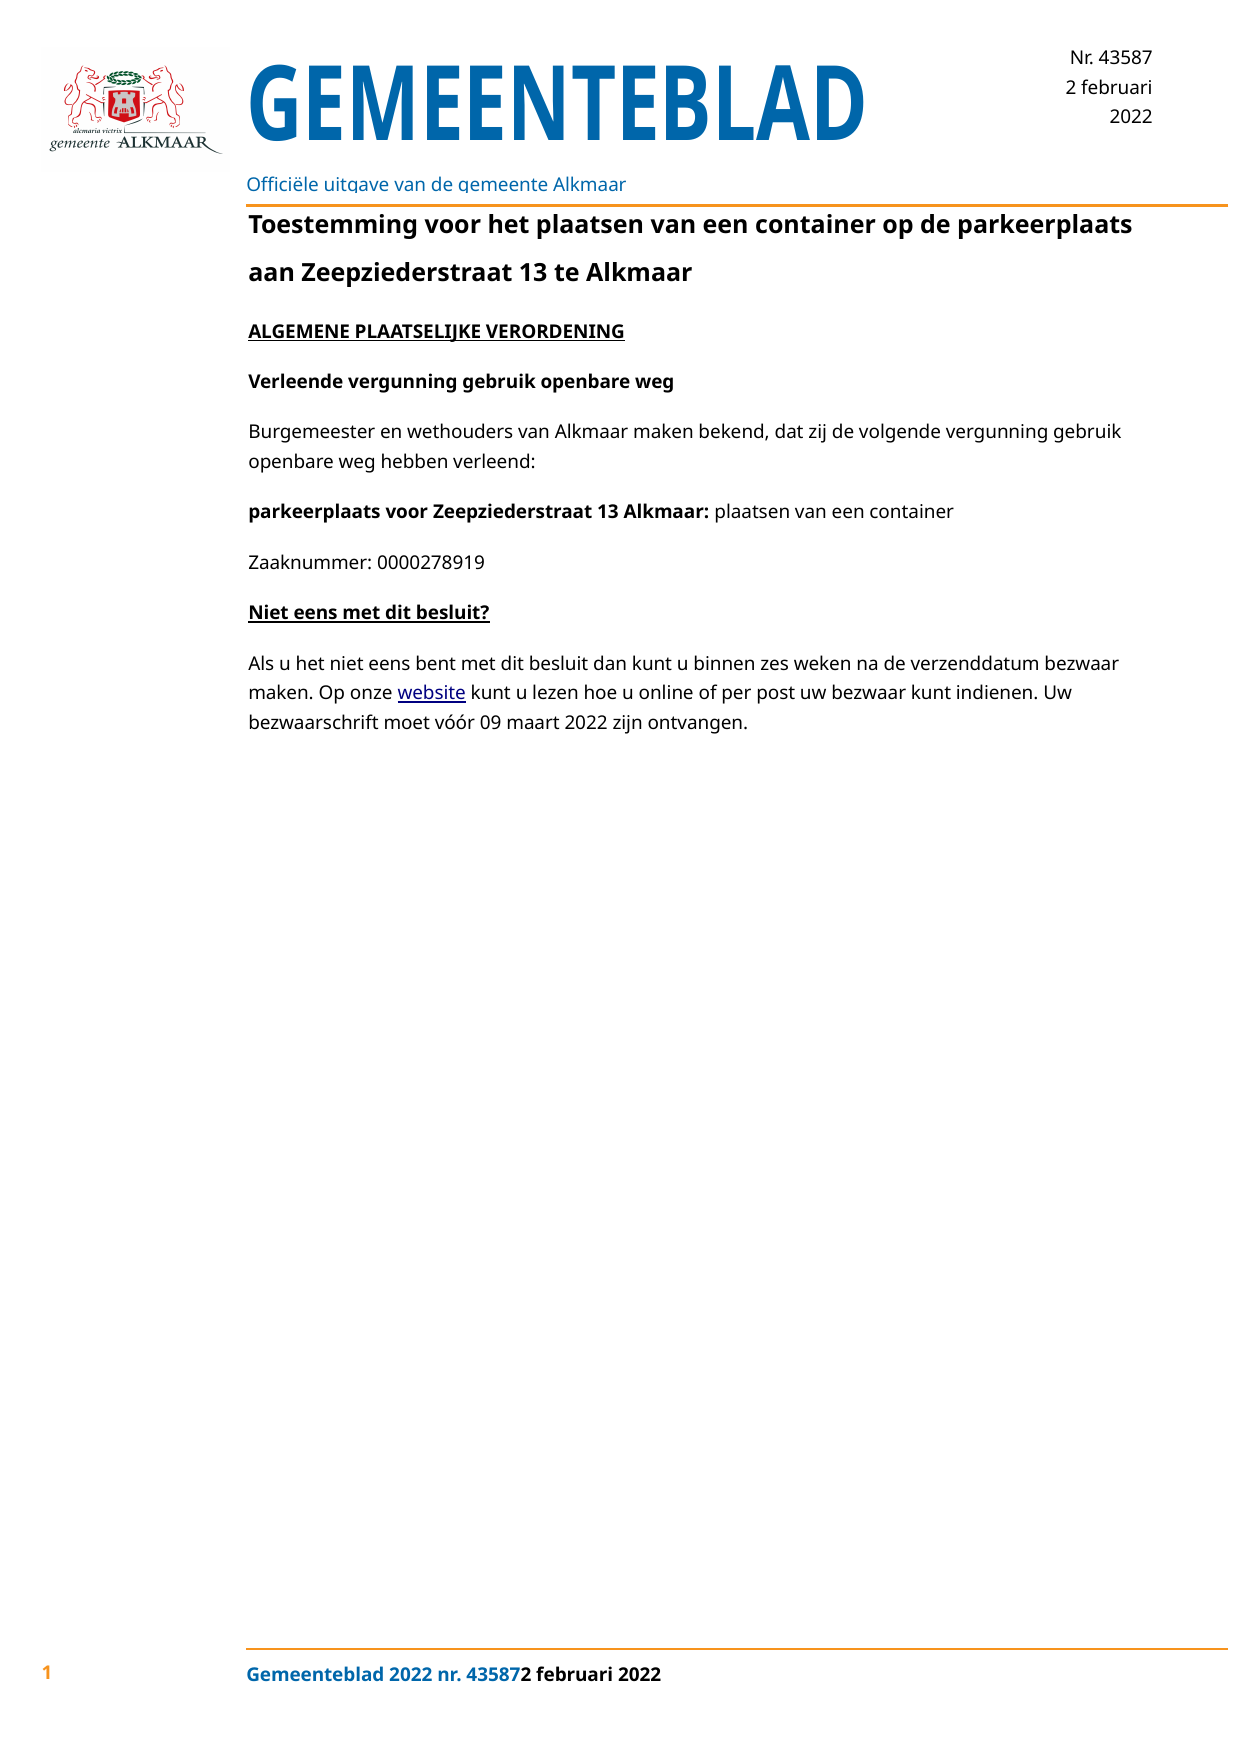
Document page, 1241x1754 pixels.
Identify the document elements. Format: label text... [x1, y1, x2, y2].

text Verleende vergunning gebruik openbare weg [248, 368, 1152, 394]
text ALGEMENE PLAATSELIJKE VERORDENING [248, 318, 1152, 344]
text Als u het niet eens bent met dit besluit dan kunt u binnen zes weken na de verzenddatum bezwaar maken. Op onze website kunt u lezen hoe u online of per post uw bezwaar kunt indienen. Uw bezwaarschrift moet vóór 09 maart 2022 zijn ontvangen. [248, 650, 1152, 735]
text parkeerplaats voor Zeepziederstraat 13 Alkmaar: plaatsen van een container [248, 499, 1152, 524]
text Niet eens met dit besluit? [248, 599, 1152, 625]
text Toestemming voor het plaatsen van een container op de parkeerplaats aan Zeepziederstraat 13 te Alkmaar [248, 207, 1152, 288]
picture [41, 47, 231, 172]
text Zaaknummer: 0000278919 [248, 549, 1152, 575]
text Burgemeester en wethouders van Alkmaar maken bekend, dat zij de volgende vergunning gebruik openbare weg hebben verleend: [248, 419, 1152, 474]
